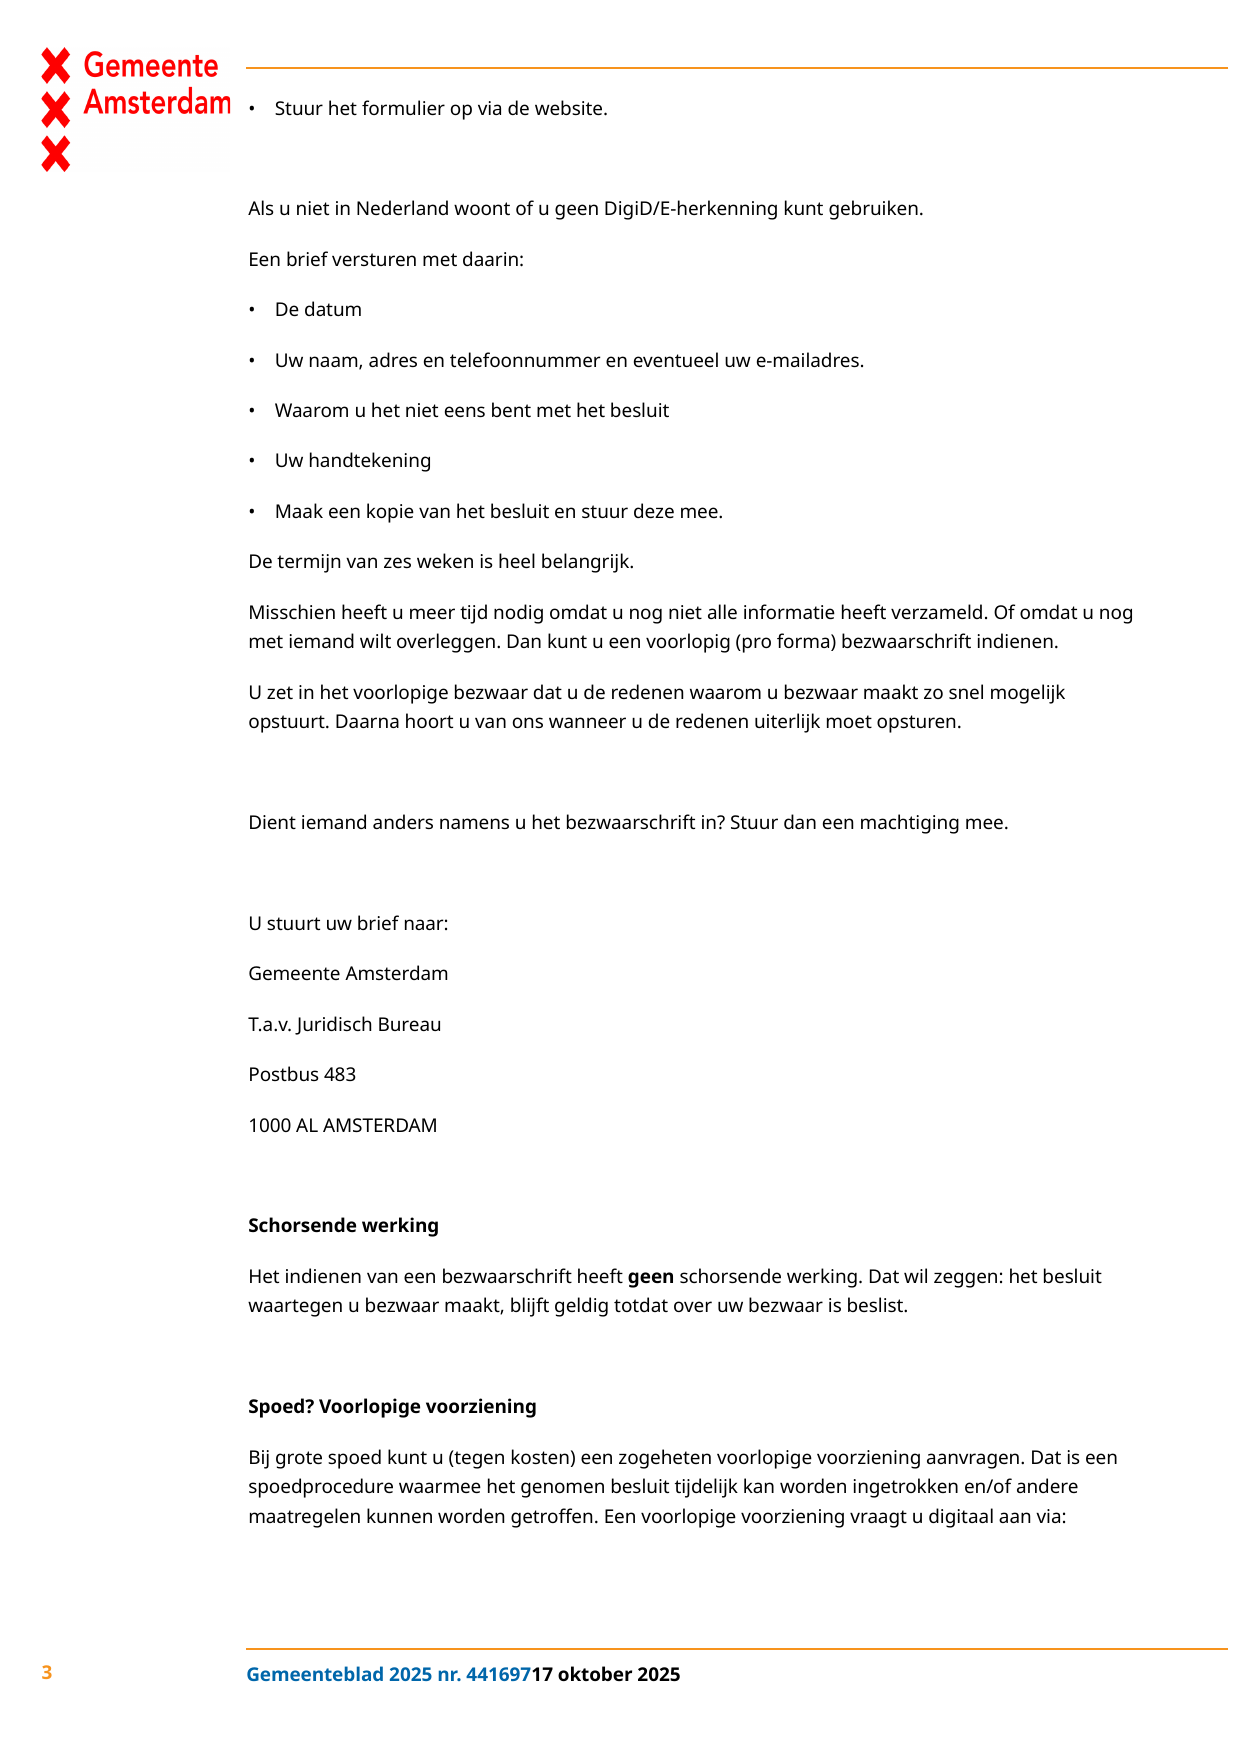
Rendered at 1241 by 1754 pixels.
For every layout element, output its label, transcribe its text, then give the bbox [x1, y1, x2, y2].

text U stuurt uw brief naar: [248, 910, 1152, 936]
text Misschien heeft u meer tijd nodig omdat u nog niet alle informatie heeft verzameld. Of omdat u nog met iemand wilt overleggen. Dan kunt u een voorlopig (pro forma) bezwaarschrift indienen. [248, 599, 1152, 654]
text T.a.v. Juridisch Bureau [248, 1011, 1152, 1037]
picture [41, 47, 231, 172]
text Schorsende werking [248, 1213, 1152, 1238]
text • Stuur het formulier op via de website. [248, 95, 1152, 121]
text • Maak een kopie van het besluit en stuur deze mee. [248, 498, 1152, 524]
text Dient iemand anders namens u het bezwaarschrift in? Stuur dan een machtiging mee. [248, 809, 1152, 835]
text 1000 AL AMSTERDAM [248, 1112, 1152, 1138]
text De termijn van zes weken is heel belangrijk. [248, 548, 1152, 574]
text Het indienen van een bezwaarschrift heeft geen schorsende werking. Dat wil zeggen: het besluit waartegen u bezwaar maakt, blijft geldig totdat over uw bezwaar is beslist. [248, 1263, 1152, 1318]
text Spoed? Voorlopige voorziening [248, 1393, 1152, 1419]
text Bij grote spoed kunt u (tegen kosten) een zogeheten voorlopige voorziening aanvragen. Dat is een spoedprocedure waarmee het genomen besluit tijdelijk kan worden ingetrokken en/of andere maatregelen kunnen worden getroffen. Een voorlopige voorziening vraagt u digitaal aan via: [248, 1444, 1152, 1529]
text Gemeente Amsterdam [248, 961, 1152, 986]
text • Uw handtekening [248, 448, 1152, 473]
text • Uw naam, adres en telefoonnummer en eventueel uw e-mailadres. [248, 347, 1152, 373]
text Als u niet in Nederland woont of u geen DigiD/E-herkenning kunt gebruiken. [248, 196, 1152, 221]
text • Waarom u het niet eens bent met het besluit [248, 397, 1152, 423]
text • De datum [248, 296, 1152, 322]
text Een brief versturen met daarin: [248, 246, 1152, 272]
text Postbus 483 [248, 1061, 1152, 1087]
text U zet in het voorlopige bezwaar dat u de redenen waarom u bezwaar maakt zo snel mogelijk opstuurt. Daarna hoort u van ons wanneer u de redenen uiterlijk moet opsturen. [248, 679, 1152, 734]
